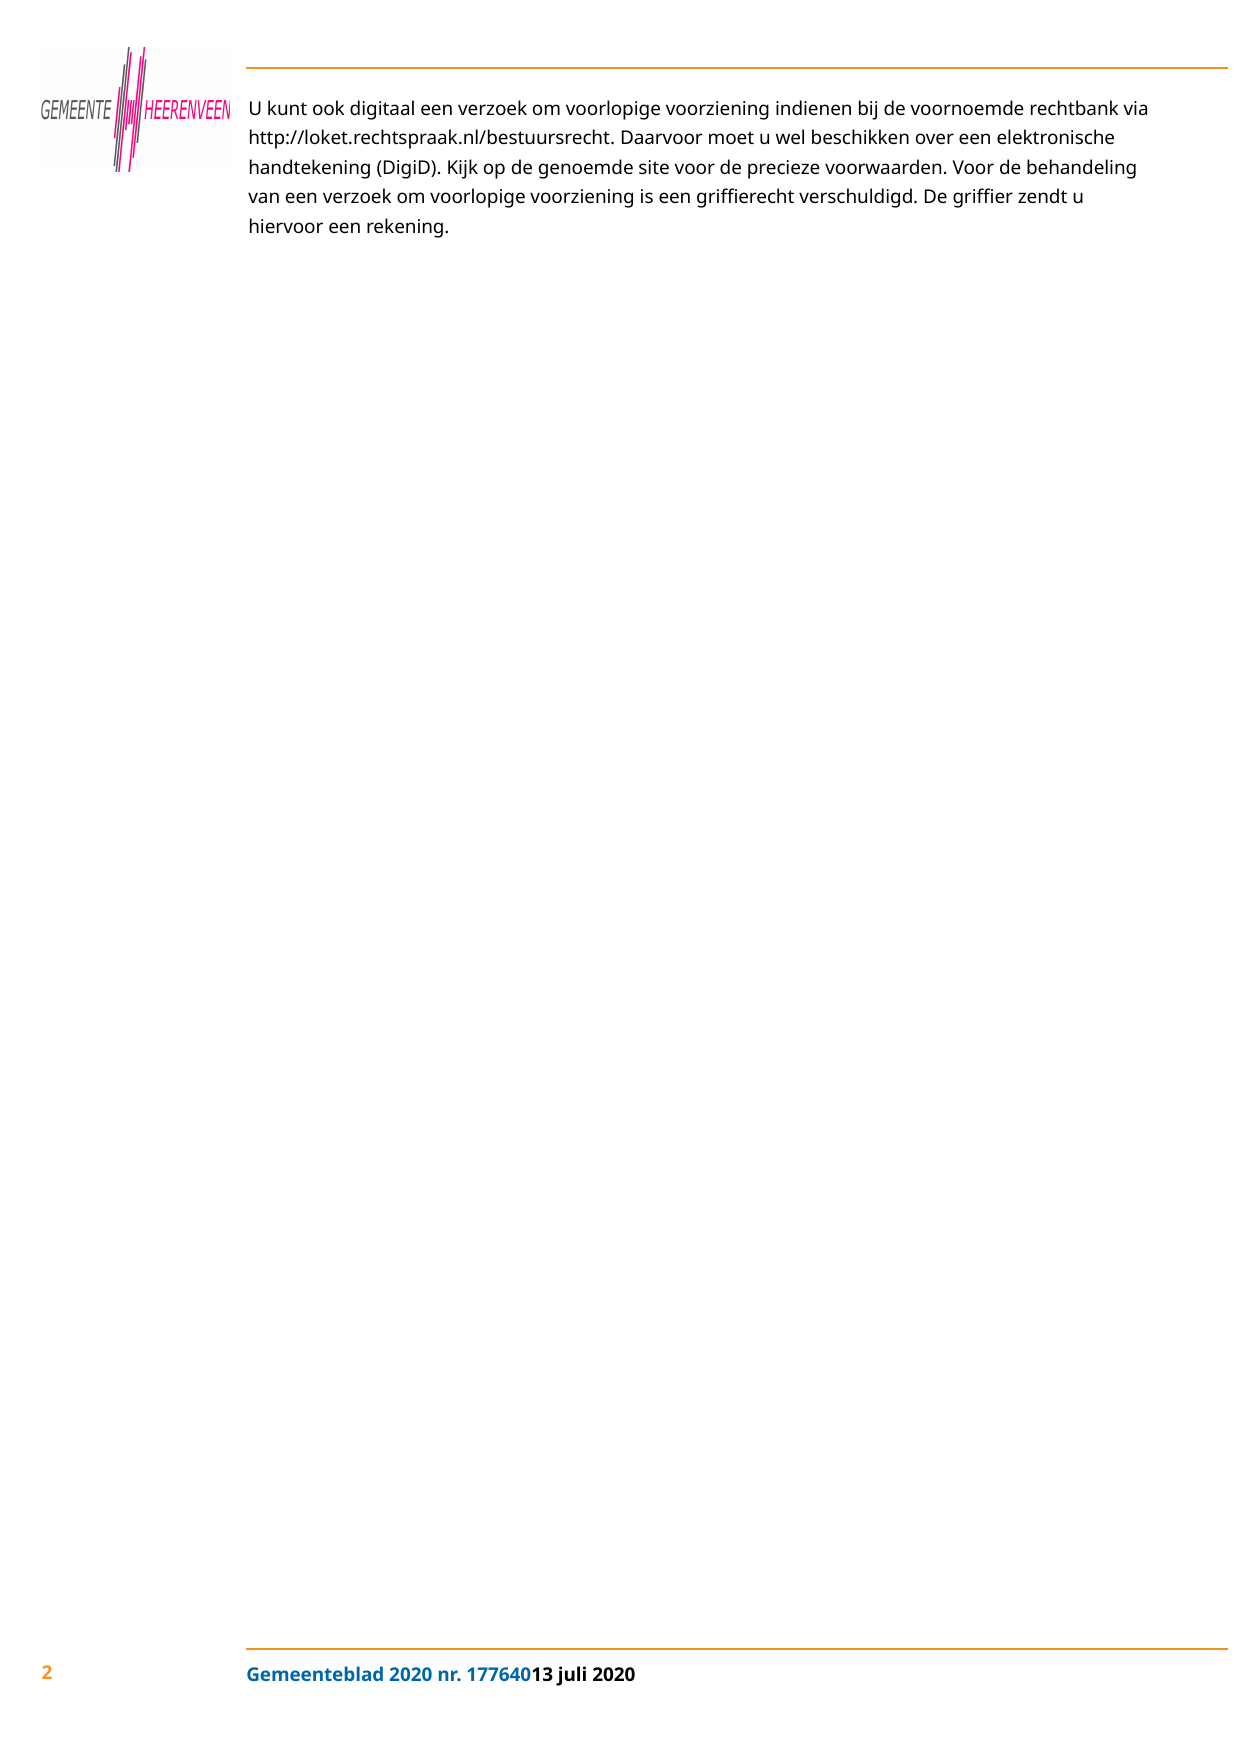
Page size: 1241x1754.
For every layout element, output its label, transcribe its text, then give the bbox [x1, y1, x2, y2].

picture [41, 47, 231, 172]
text U kunt ook digitaal een verzoek om voorlopige voorziening indienen bij de voornoemde rechtbank via http://loket.rechtspraak.nl/bestuursrecht. Daarvoor moet u wel beschikken over een elektronische handtekening (DigiD). Kijk op de genoemde site voor de precieze voorwaarden. Voor de behandeling van een verzoek om voorlopige voorziening is een griffierecht verschuldigd. De griffier zendt u hiervoor een rekening. [248, 95, 1152, 239]
